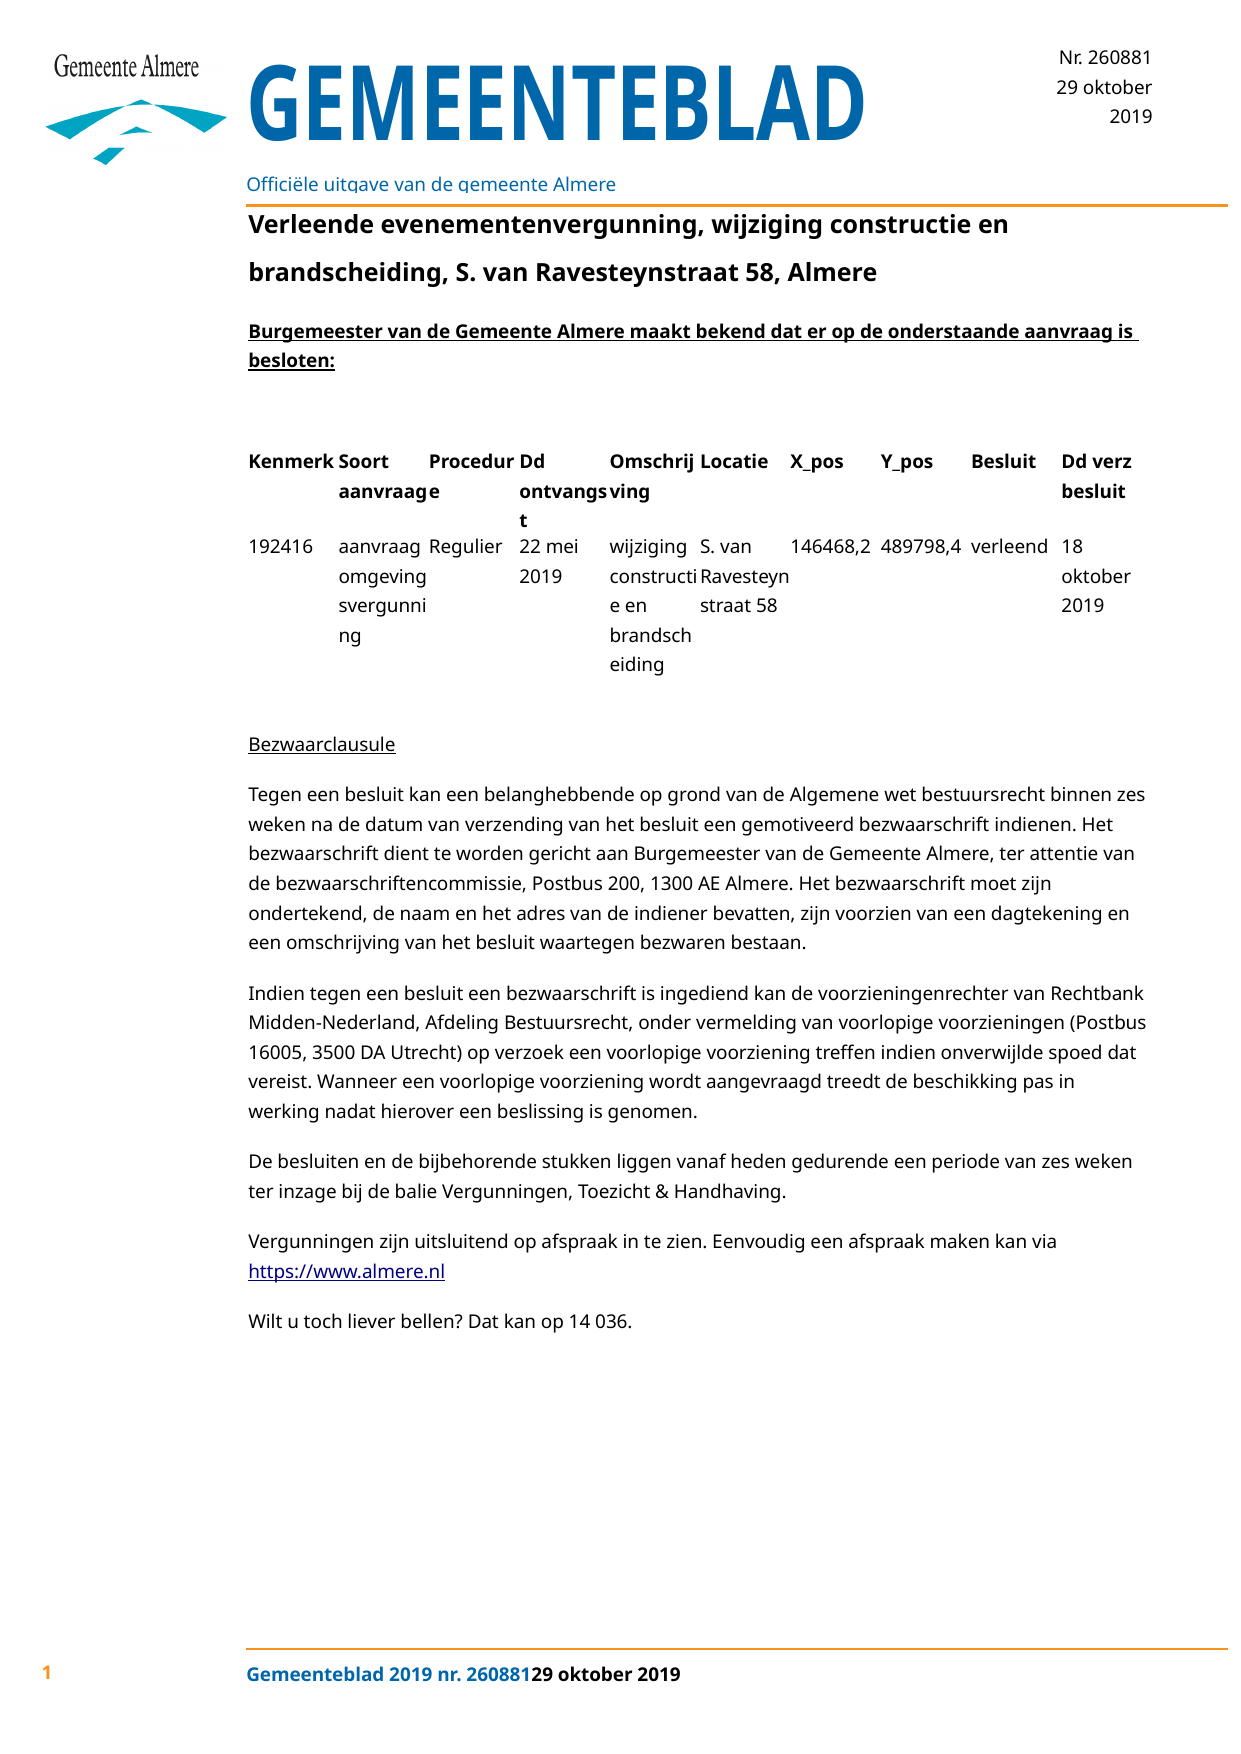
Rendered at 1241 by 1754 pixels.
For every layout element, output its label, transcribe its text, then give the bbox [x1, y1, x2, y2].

table_header Locatie [700, 449, 790, 533]
text Tegen een besluit kan een belanghebbende op grond van de Algemene wet bestuursrecht binnen zes weken na de datum van verzending van het besluit een gemotiveerd bezwaarschrift indienen. Het bezwaarschrift dient te worden gericht aan Burgemeester van de Gemeente Almere, ter attentie van de bezwaarschriftencommissie, Postbus 200, 1300 AE Almere. Het bezwaarschrift moet zijn ondertekend, de naam en het adres van de indiener bevatten, zijn voorzien van een dagtekening en een omschrijving van het besluit waartegen bezwaren bestaan. [248, 781, 1152, 955]
table_header Procedure [429, 449, 519, 533]
picture [41, 47, 231, 172]
table_header Kenmerk [248, 449, 338, 533]
table_cell 146468,2 [790, 533, 881, 677]
table_cell Regulier [429, 533, 519, 677]
text De besluiten en de bijbehorende stukken liggen vanaf heden gedurende een periode van zes weken ter inzage bij de balie Vergunningen, Toezicht & Handhaving. [248, 1148, 1152, 1204]
table_cell S. van Ravesteynstraat 58 [700, 533, 790, 677]
table_cell wijziging constructie en brandscheiding [609, 533, 700, 677]
table_header X_pos [790, 449, 881, 533]
text Vergunningen zijn uitsluitend op afspraak in te zien. Eenvoudig een afspraak maken kan via https://www.almere.nl [248, 1228, 1152, 1284]
table_cell 489798,4 [881, 533, 971, 677]
text Indien tegen een besluit een bezwaarschrift is ingediend kan de voorzieningenrechter van Rechtbank Midden-Nederland, Afdeling Bestuursrecht, onder vermelding van voorlopige voorzieningen (Postbus 16005, 3500 DA Utrecht) op verzoek een voorlopige voorziening treffen indien onverwijlde spoed dat vereist. Wanneer een voorlopige voorziening wordt aangevraagd treedt de beschikking pas in werking nadat hierover een beslissing is genomen. [248, 980, 1152, 1124]
table_header Dd ontvangst [519, 449, 609, 533]
table_header Dd verz besluit [1061, 449, 1152, 533]
table_cell aanvraag omgevingsvergunning [338, 533, 429, 677]
text Bezwaarclausule [248, 731, 1152, 757]
table_header Soort aanvraag [338, 449, 429, 533]
table_cell 18 oktober 2019 [1061, 533, 1152, 677]
table_header Omschrijving [609, 449, 700, 533]
table_cell 22 mei 2019 [519, 533, 609, 677]
table_header Besluit [971, 449, 1061, 533]
table_cell 192416 [248, 533, 338, 677]
text Burgemeester van de Gemeente Almere maakt bekend dat er op de onderstaande aanvraag is besloten: [248, 318, 1152, 373]
table_header Y_pos [881, 449, 971, 533]
table_cell verleend [971, 533, 1061, 677]
text Verleende evenementenvergunning, wijziging constructie en brandscheiding, S. van Ravesteynstraat 58, Almere [248, 207, 1152, 288]
text Wilt u toch liever bellen? Dat kan op 14 036. [248, 1308, 1152, 1334]
